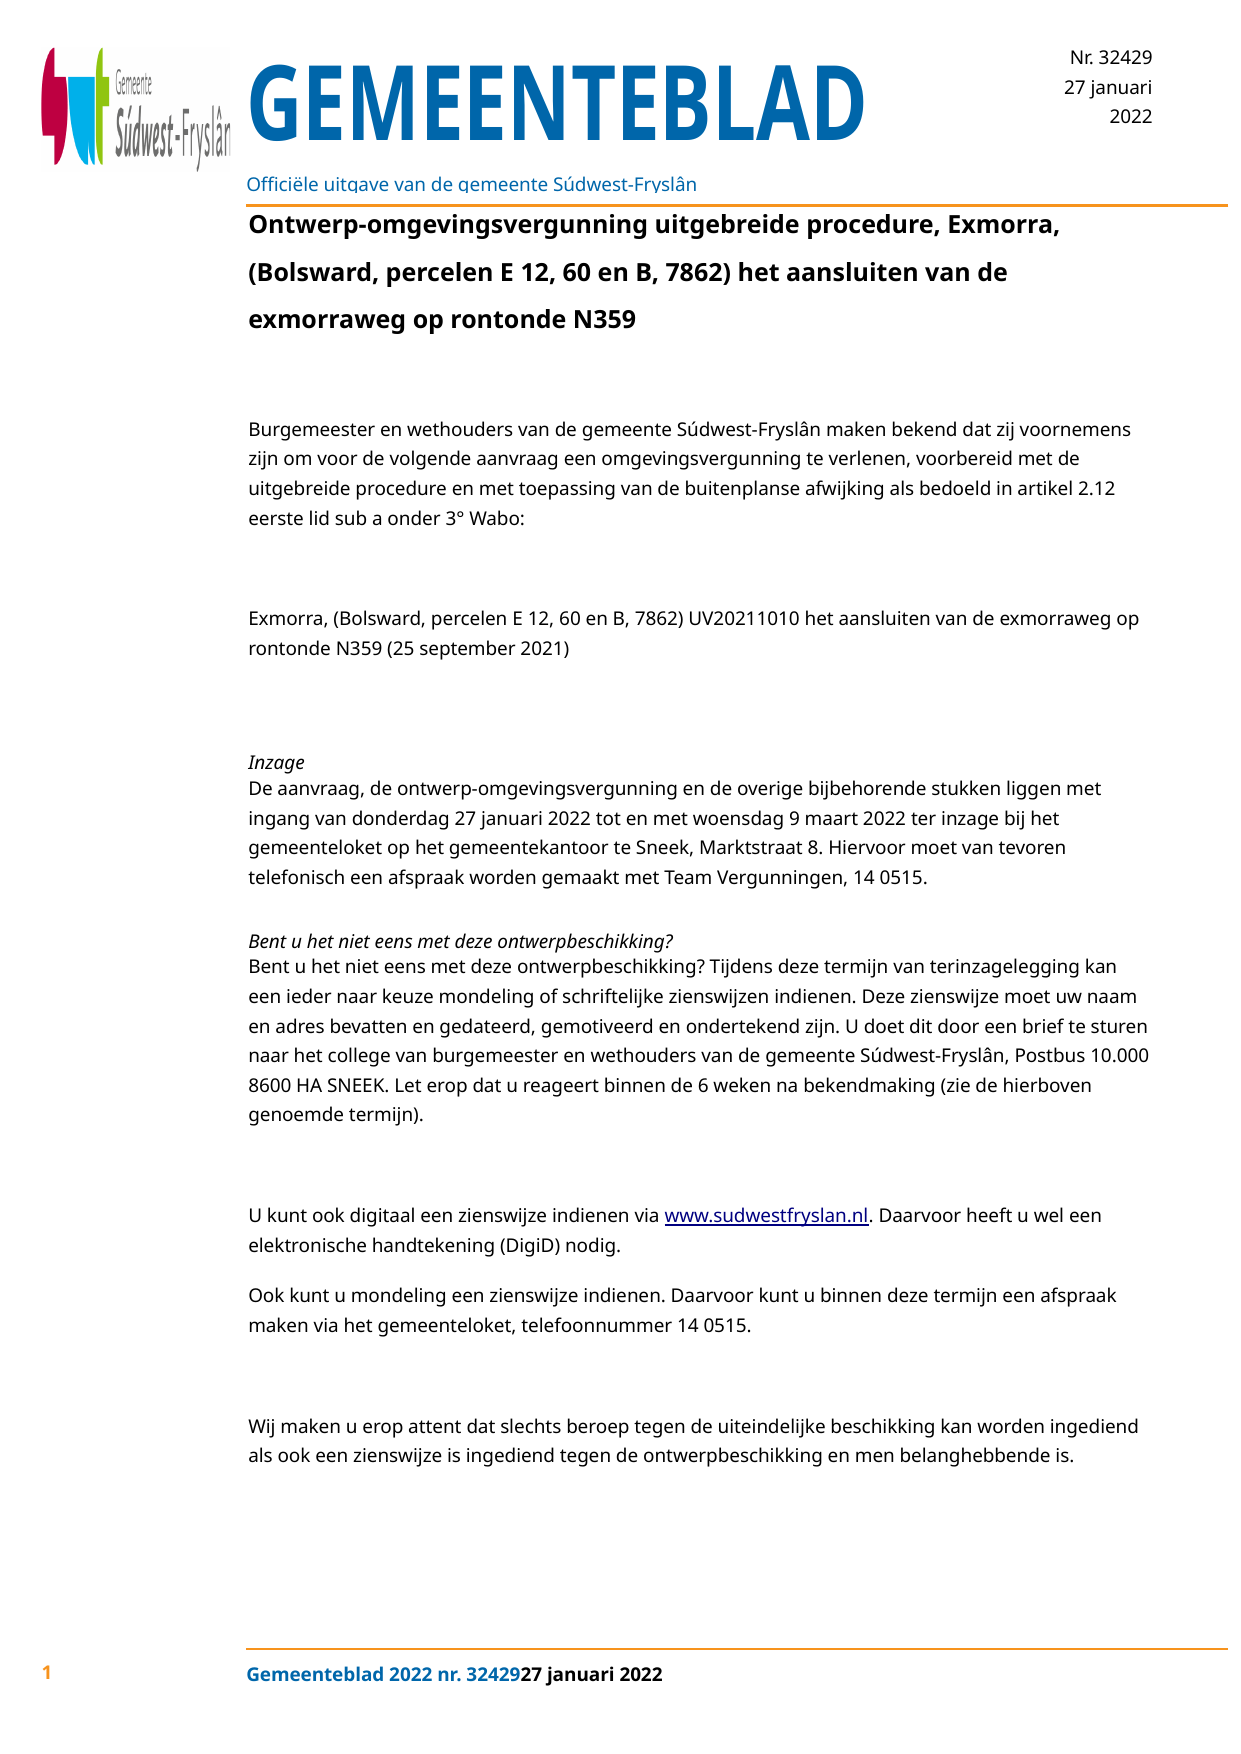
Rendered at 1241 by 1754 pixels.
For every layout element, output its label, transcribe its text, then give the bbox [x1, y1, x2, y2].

text Ook kunt u mondeling een zienswijze indienen. Daarvoor kunt u binnen deze termijn een afspraak maken via het gemeenteloket, telefoonnummer 14 0515. [248, 1282, 1152, 1338]
text Wij maken u erop attent dat slechts beroep tegen de uiteindelijke beschikking kan worden ingediend als ook een zienswijze is ingediend tegen de ontwerpbeschikking en men belanghebbende is. [248, 1413, 1152, 1468]
text Bent u het niet eens met deze ontwerpbeschikking? [248, 928, 1152, 954]
text Exmorra, (Bolsward, percelen E 12, 60 en B, 7862) UV20211010 het aansluiten van de exmorraweg op rontonde N359 (25 september 2021) [248, 606, 1152, 661]
text Burgemeester en wethouders van de gemeente Súdwest-Fryslân maken bekend dat zij voornemens zijn om voor de volgende aanvraag een omgevingsvergunning te verlenen, voorbereid met de uitgebreide procedure en met toepassing van de buitenplanse afwijking als bedoeld in artikel 2.12 eerste lid sub a onder 3° Wabo: [248, 416, 1152, 530]
text Ontwerp-omgevingsvergunning uitgebreide procedure, Exmorra, (Bolsward, percelen E 12, 60 en B, 7862) het aansluiten van de exmorraweg op rontonde N359 [248, 207, 1152, 336]
text Inzage [248, 749, 1152, 775]
text De aanvraag, de ontwerp-omgevingsvergunning en de overige bijbehorende stukken liggen met ingang van donderdag 27 januari 2022 tot en met woensdag 9 maart 2022 ter inzage bij het gemeenteloket op het gemeentekantoor te Sneek, Marktstraat 8. Hiervoor moet van tevoren telefonisch een afspraak worden gemaakt met Team Vergunningen, 14 0515. [248, 775, 1152, 890]
text U kunt ook digitaal een zienswijze indienen via www.sudwestfryslan.nl. Daarvoor heeft u wel een elektronische handtekening (DigiD) nodig. [248, 1202, 1152, 1258]
picture [41, 47, 231, 172]
text Bent u het niet eens met deze ontwerpbeschikking? Tijdens deze termijn van terinzagelegging kan een ieder naar keuze mondeling of schriftelijke zienswijzen indienen. Deze zienswijze moet uw naam en adres bevatten en gedateerd, gemotiveerd en ondertekend zijn. U doet dit door een brief te sturen naar het college van burgemeester en wethouders van de gemeente Súdwest-Fryslân, Postbus 10.000 8600 HA SNEEK. Let erop dat u reageert binnen de 6 weken na bekendmaking (zie de hierboven genoemde termijn). [248, 954, 1152, 1127]
